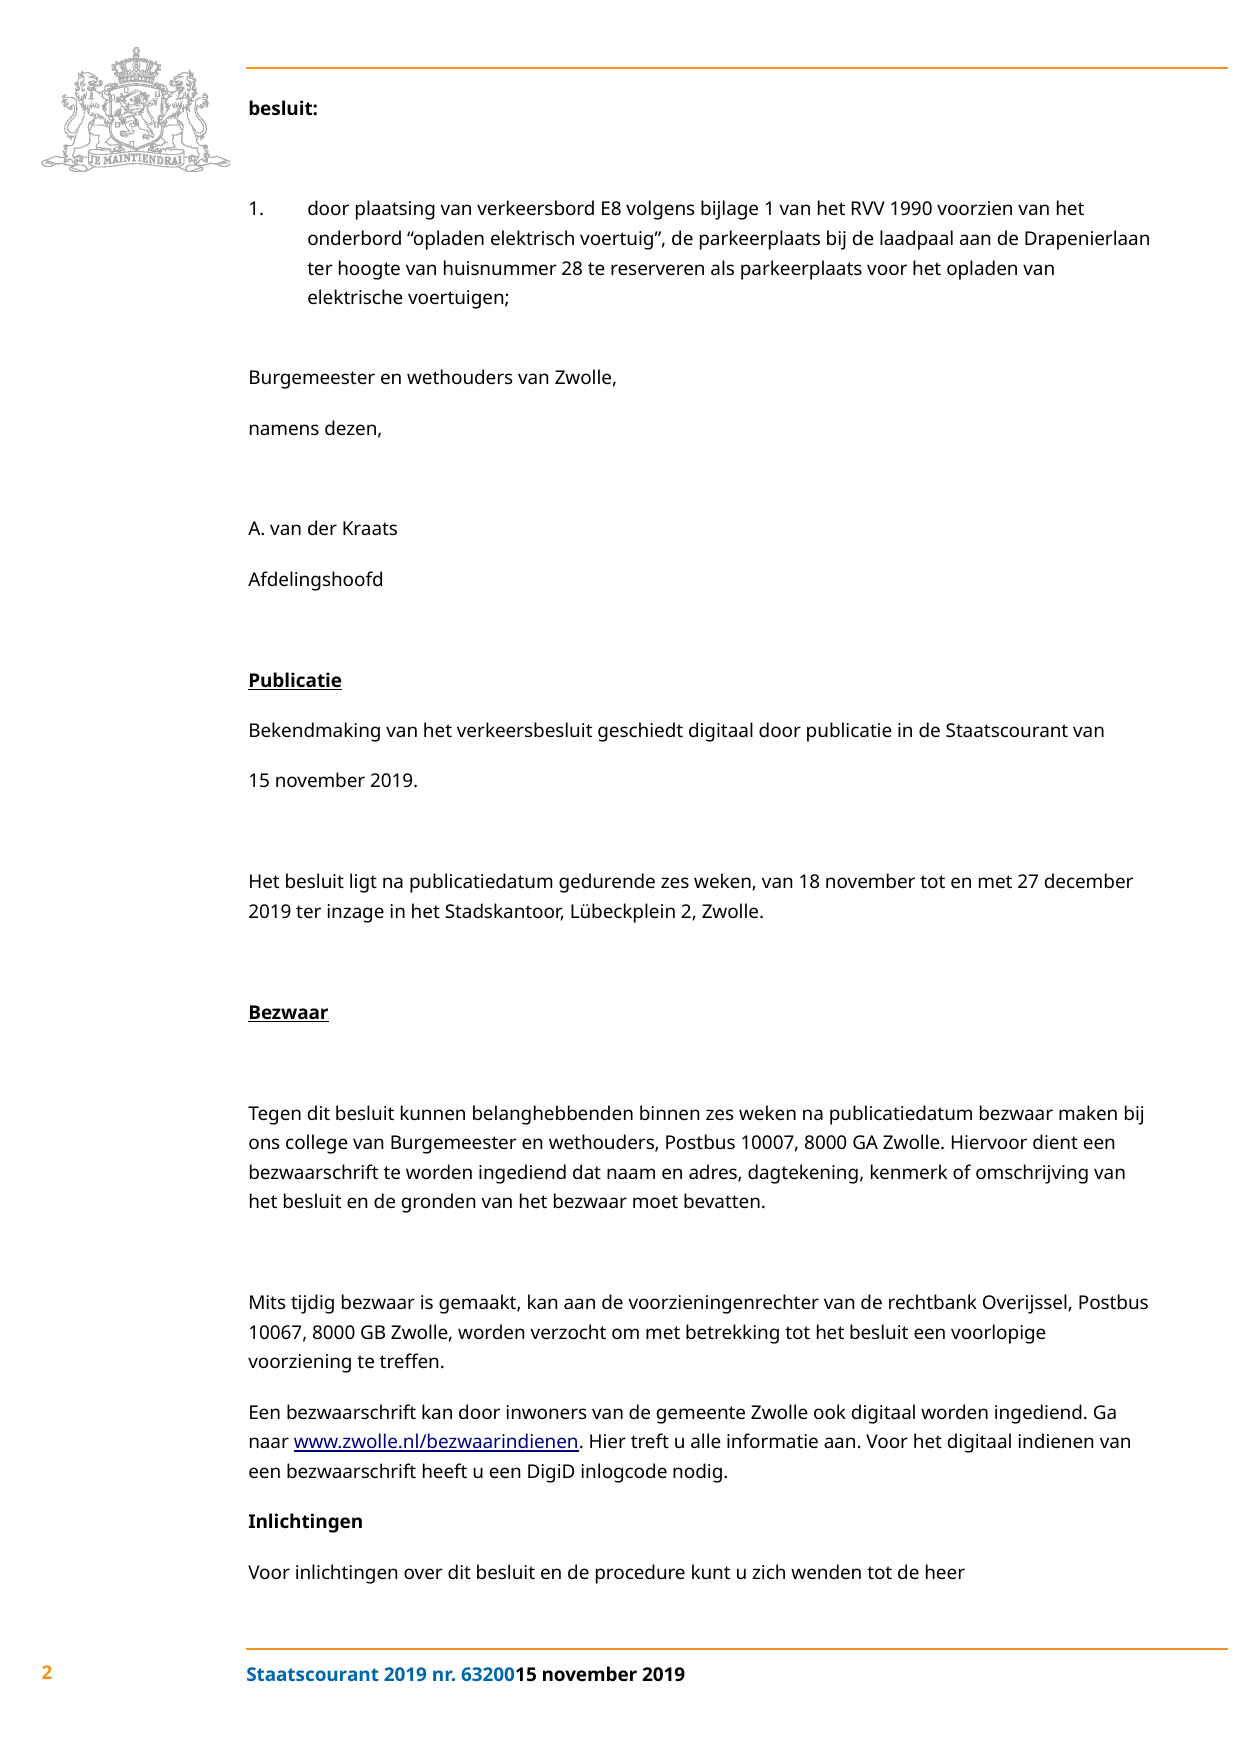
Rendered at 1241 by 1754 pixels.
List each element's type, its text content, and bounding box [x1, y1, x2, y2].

text Afdelingshoofd [248, 566, 1152, 592]
text Tegen dit besluit kunnen belanghebbenden binnen zes weken na publicatiedatum bezwaar maken bij ons college van Burgemeester en wethouders, Postbus 10007, 8000 GA Zwolle. Hiervoor dient een bezwaarschrift te worden ingediend dat naam en adres, dagtekening, kenmerk of omschrijving van het besluit en de gronden van het bezwaar moet bevatten. [248, 1100, 1152, 1214]
picture [41, 47, 231, 172]
text Inlichtingen [248, 1508, 1152, 1534]
text A. van der Kraats [248, 516, 1152, 541]
text besluit: [248, 95, 1152, 121]
list door plaatsing van verkeersbord E8 volgens bijlage 1 van het RVV 1990 voorzien van het onderbord “opladen elektrisch voertuig”, de parkeerplaats bij de laadpaal aan de Drapenierlaan ter hoogte van huisnummer 28 te reserveren als parkeerplaats voor het opladen van elektrische voertuigen; [248, 196, 1152, 310]
text Publicatie [248, 667, 1152, 693]
text Bezwaar [248, 999, 1152, 1025]
text Een bezwaarschrift kan door inwoners van de gemeente Zwolle ook digitaal worden ingediend. Ga naar www.zwolle.nl/bezwaarindienen. Hier treft u alle informatie aan. Voor het digitaal indienen van een bezwaarschrift heeft u een DigiD inlogcode nodig. [248, 1399, 1152, 1484]
text namens dezen, [248, 415, 1152, 441]
text Burgemeester en wethouders van Zwolle, [248, 364, 1152, 390]
text Voor inlichtingen over dit besluit en de procedure kunt u zich wenden tot de heer [248, 1559, 1152, 1585]
text Het besluit ligt na publicatiedatum gedurende zes weken, van 18 november tot en met 27 december 2019 ter inzage in het Stadskantoor, Lübeckplein 2, Zwolle. [248, 868, 1152, 924]
text 15 november 2019. [248, 768, 1152, 793]
text Mits tijdig bezwaar is gemaakt, kan aan de voorzieningenrechter van de rechtbank Overijssel, Postbus 10067, 8000 GB Zwolle, worden verzocht om met betrekking tot het besluit een voorlopige voorziening te treffen. [248, 1289, 1152, 1374]
text Bekendmaking van het verkeersbesluit geschiedt digitaal door publicatie in de Staatscourant van [248, 717, 1152, 743]
